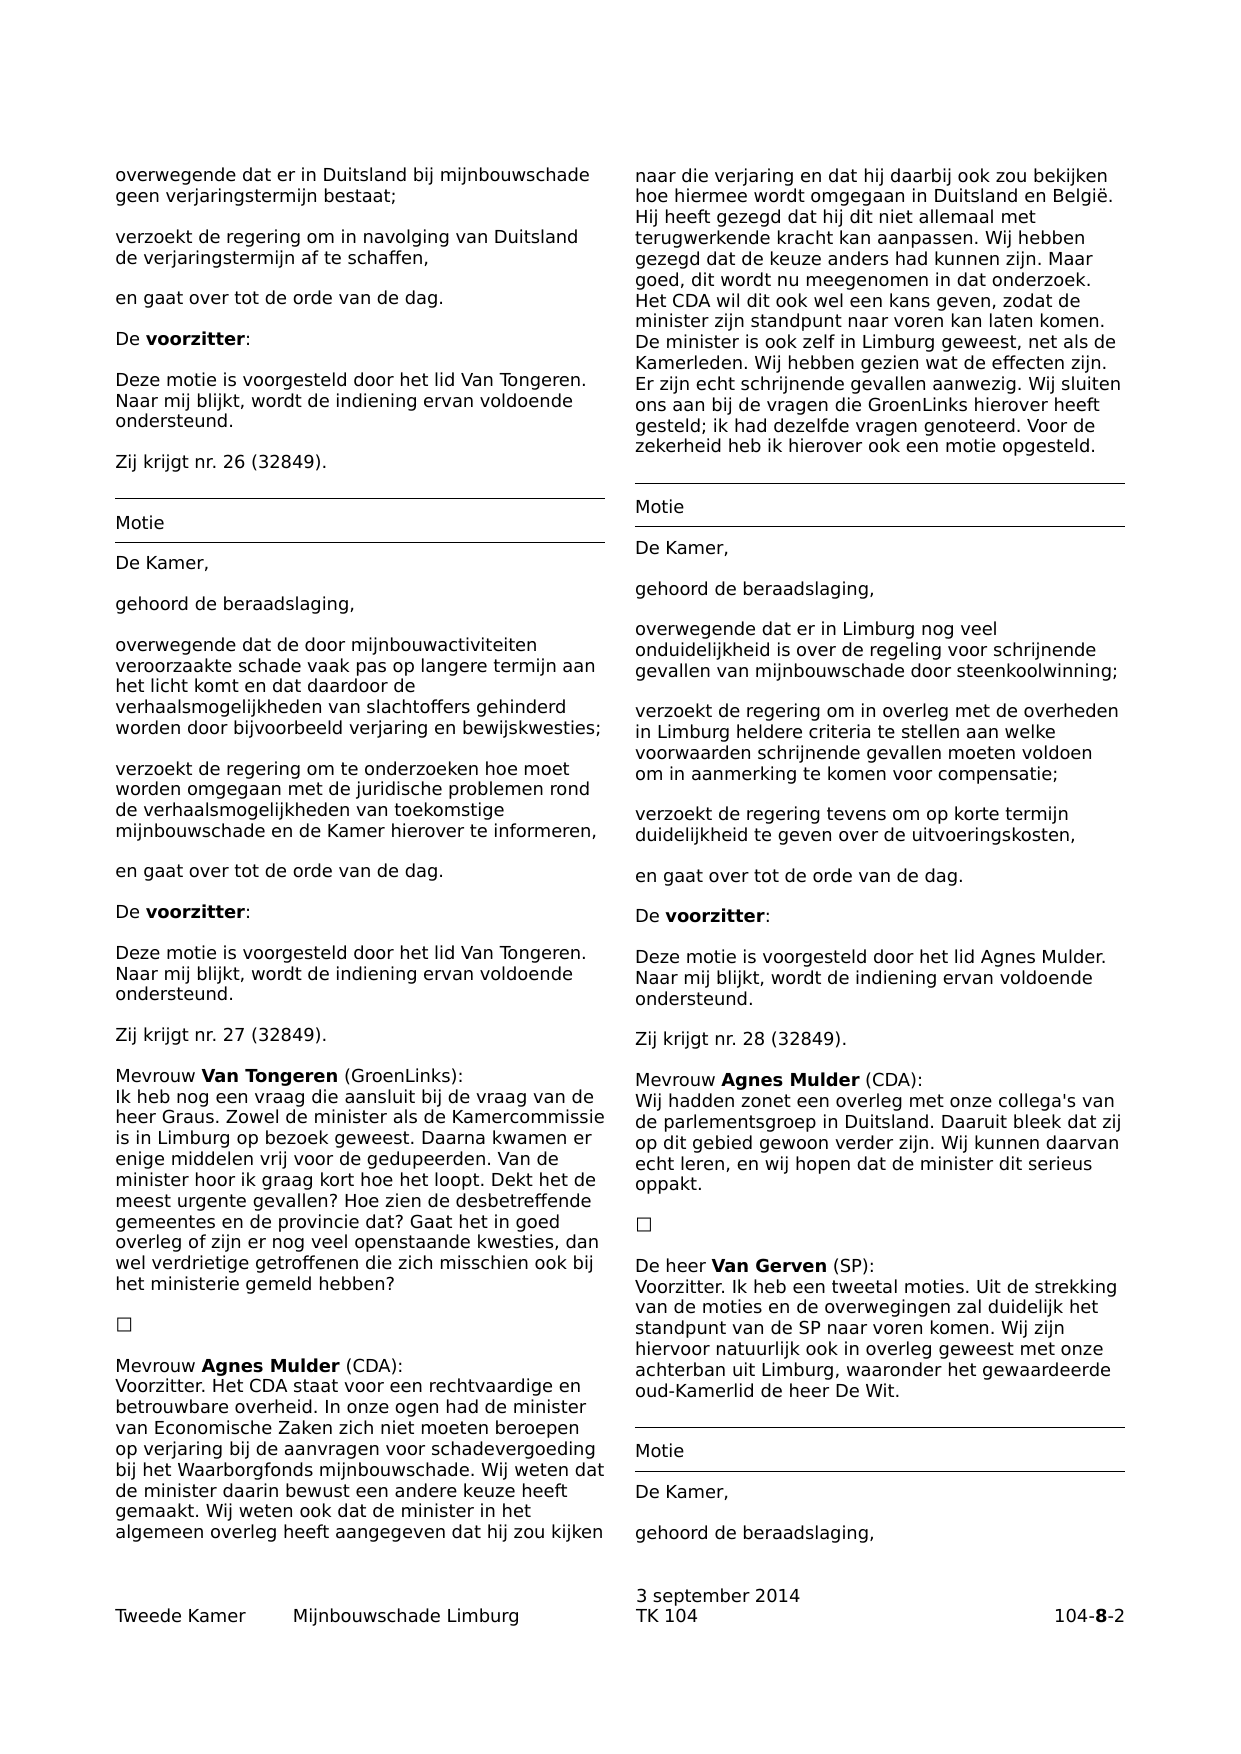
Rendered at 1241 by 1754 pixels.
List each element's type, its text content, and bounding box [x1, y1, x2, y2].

text Zij krijgt nr. 26 (32849). [115, 452, 605, 473]
text gehoord de beraadslaging, [115, 594, 605, 615]
text Deze motie is voorgesteld door het lid Van Tongeren. Naar mij blijkt, wordt de indiening ervan voldoende ondersteund. [115, 370, 605, 432]
text Deze motie is voorgesteld door het lid Agnes Mulder. Naar mij blijkt, wordt de indiening ervan voldoende ondersteund. [635, 947, 1125, 1009]
text De voorzitter: [635, 906, 1125, 927]
text Ik heb nog een vraag die aansluit bij de vraag van de heer Graus. Zowel de minister als de Kamercommissie is in Limburg op bezoek geweest. Daarna kwamen er enige middelen vrij voor de gedupeerden. Van de minister hoor ik graag kort hoe het loopt. Dekt het de meest urgente gevallen? Hoe zien de desbetreffende gemeentes en de provincie dat? Gaat het in goed overleg of zijn er nog veel openstaande kwesties, dan wel verdrietige getroffenen die zich misschien ook bij het ministerie gemeld hebben? [115, 1086, 605, 1295]
text verzoekt de regering om in overleg met de overheden in Limburg heldere criteria te stellen aan welke voorwaarden schrijnende gevallen moeten voldoen om in aanmerking te komen voor compensatie; [635, 701, 1125, 784]
text De voorzitter: [115, 329, 605, 350]
text De Kamer, [115, 553, 605, 574]
text en gaat over tot de orde van de dag. [115, 861, 605, 882]
text Mevrouw Agnes Mulder (CDA): [635, 1070, 1125, 1091]
text ⬜ [115, 1315, 605, 1335]
text Motie [635, 1441, 1125, 1462]
text De voorzitter: [115, 902, 605, 923]
text De minister is ook zelf in Limburg geweest, net als de Kamerleden. Wij hebben gezien wat de effecten zijn. Er zijn echt schrijnende gevallen aanwezig. Wij sluiten ons aan bij de vragen die GroenLinks hierover heeft gesteld; ik had dezelfde vragen genoteerd. Voor de zekerheid heb ik hierover ook een motie opgesteld. [635, 332, 1125, 457]
text Zij krijgt nr. 27 (32849). [115, 1025, 605, 1046]
text overwegende dat de door mijnbouwactiviteiten veroorzaakte schade vaak pas op langere termijn aan het licht komt en dat daardoor de verhaalsmogelijkheden van slachtoffers gehinderd worden door bijvoorbeeld verjaring en bewijskwesties; [115, 635, 605, 738]
text De Kamer, [635, 538, 1125, 558]
text gehoord de beraadslaging, [635, 1523, 1125, 1543]
text ⬜ [635, 1215, 1125, 1236]
text en gaat over tot de orde van de dag. [115, 288, 605, 309]
text De heer Van Gerven (SP): [635, 1256, 1125, 1276]
text Zij krijgt nr. 28 (32849). [635, 1029, 1125, 1050]
text Voorzitter. Ik heb een tweetal moties. Uit de strekking van de moties en de overwegingen zal duidelijk het standpunt van de SP naar voren komen. Wij zijn hiervoor natuurlijk ook in overleg geweest met onze achterban uit Limburg, waaronder het gewaardeerde oud-Kamerlid de heer De Wit. [635, 1276, 1125, 1401]
text verzoekt de regering om te onderzoeken hoe moet worden omgegaan met de juridische problemen rond de verhaalsmogelijkheden van toekomstige mijnbouwschade en de Kamer hierover te informeren, [115, 758, 605, 841]
text overwegende dat er in Limburg nog veel onduidelijkheid is over de regeling voor schrijnende gevallen van mijnbouwschade door steenkoolwinning; [635, 619, 1125, 681]
text naar die verjaring en dat hij daarbij ook zou bekijken hoe hiermee wordt omgegaan in Duitsland en België. Hij heeft gezegd dat hij dit niet allemaal met terugwerkende kracht kan aanpassen. Wij hebben gezegd dat de keuze anders had kunnen zijn. Maar goed, dit wordt nu meegenomen in dat onderzoek. Het CDA wil dit ook wel een kans geven, zodat de minister zijn standpunt naar voren kan laten komen. [635, 165, 1125, 332]
text Deze motie is voorgesteld door het lid Van Tongeren. Naar mij blijkt, wordt de indiening ervan voldoende ondersteund. [115, 943, 605, 1005]
text Wij hadden zonet een overleg met onze collega's van de parlementsgroep in Duitsland. Daaruit bleek dat zij op dit gebied gewoon verder zijn. Wij kunnen daarvan echt leren, en wij hopen dat de minister dit serieus oppakt. [635, 1091, 1125, 1195]
text Mevrouw Agnes Mulder (CDA): [115, 1355, 605, 1376]
text Voorzitter. Het CDA staat voor een rechtvaardige en betrouwbare overheid. In onze ogen had de minister van Economische Zaken zich niet moeten beroepen op verjaring bij de aanvragen voor schadevergoeding bij het Waarborgfonds mijnbouwschade. Wij weten dat de minister daarin bewust een andere keuze heeft gemaakt. Wij weten ook dat de minister in het algemeen overleg heeft aangegeven dat hij zou kijken [115, 1376, 605, 1543]
text Motie [115, 512, 605, 533]
text overwegende dat er in Duitsland bij mijnbouwschade geen verjaringstermijn bestaat; [115, 165, 605, 207]
text De Kamer, [635, 1482, 1125, 1503]
text gehoord de beraadslaging, [635, 578, 1125, 599]
text verzoekt de regering om in navolging van Duitsland de verjaringstermijn af te schaffen, [115, 227, 605, 268]
text Motie [635, 497, 1125, 518]
text en gaat over tot de orde van de dag. [635, 866, 1125, 886]
text verzoekt de regering tevens om op korte termijn duidelijkheid te geven over de uitvoeringskosten, [635, 804, 1125, 846]
text Mevrouw Van Tongeren (GroenLinks): [115, 1066, 605, 1086]
